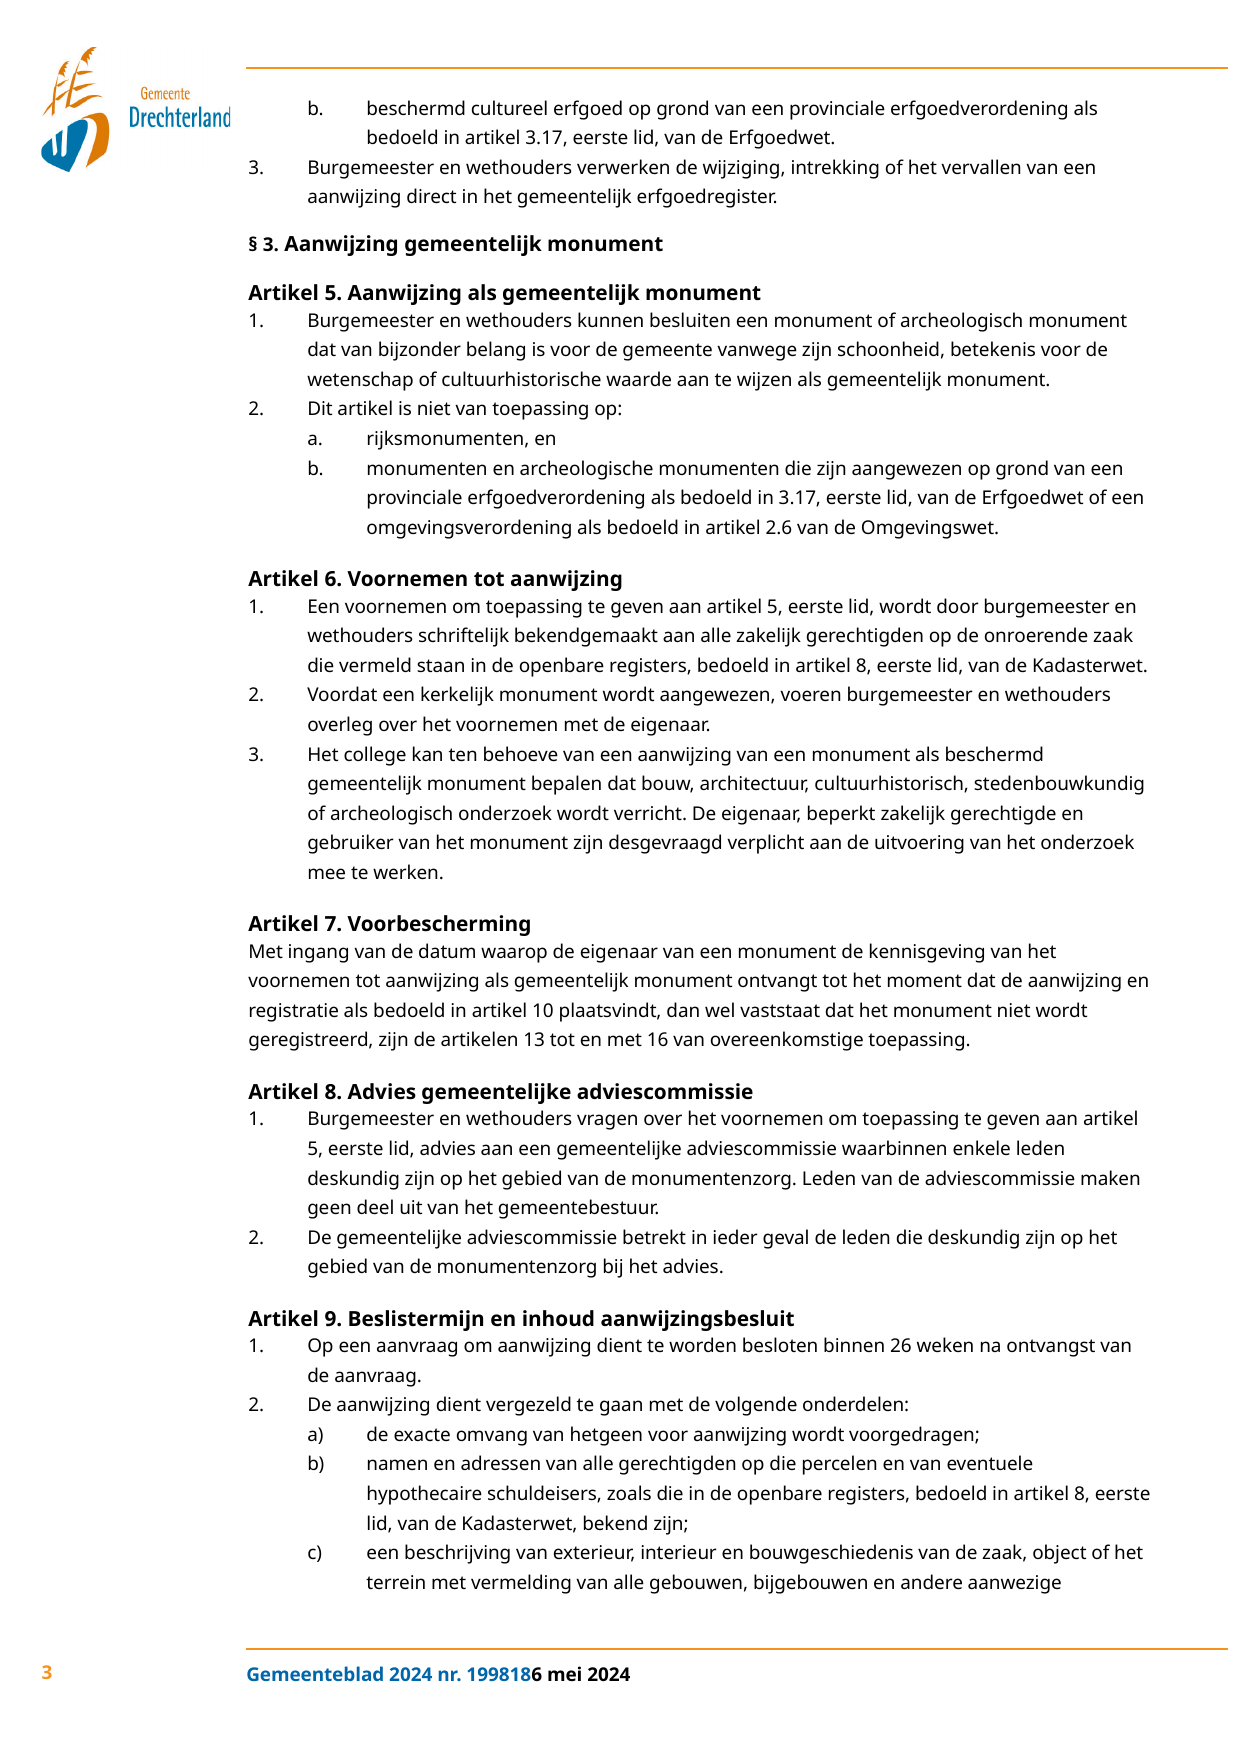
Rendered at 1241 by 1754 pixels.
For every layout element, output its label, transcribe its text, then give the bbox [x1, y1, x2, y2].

list monumenten en archeologische monumenten die zijn aangewezen op grond van een provinciale erfgoedverordening als bedoeld in 3.17, eerste lid, van de Erfgoedwet of een omgevingsverordening als bedoeld in artikel 2.6 van de Omgevingswet. [307, 455, 1152, 540]
list Op een aanvraag om aanwijzing dient te worden besloten binnen 26 weken na ontvangst van de aanvraag. [248, 1332, 1152, 1388]
picture [41, 47, 231, 172]
list De aanwijzing dient vergezeld te gaan met de volgende onderdelen: [248, 1391, 1152, 1417]
list Het college kan ten behoeve van een aanwijzing van een monument als beschermd gemeentelijk monument bepalen dat bouw, architectuur, cultuurhistorisch, stedenbouwkundig of archeologisch onderzoek wordt verricht. De eigenaar, beperkt zakelijk gerechtigde en gebruiker van het monument zijn desgevraagd verplicht aan de uitvoering van het onderzoek mee te werken. [248, 741, 1152, 885]
list namen en adressen van alle gerechtigden op die percelen en van eventuele hypothecaire schuldeisers, zoals die in de openbare registers, bedoeld in artikel 8, eerste lid, van de Kadasterwet, bekend zijn; [307, 1451, 1152, 1536]
text Artikel 9. Beslistermijn en inhoud aanwijzingsbesluit [248, 1304, 1152, 1332]
list Burgemeester en wethouders vragen over het voornemen om toepassing te geven aan artikel 5, eerste lid, advies aan een gemeentelijke adviescommissie waarbinnen enkele leden deskundig zijn op het gebied van de monumentenzorg. Leden van de adviescommissie maken geen deel uit van het gemeentebestuur. [248, 1106, 1152, 1220]
text § 3. Aanwijzing gemeentelijk monument [248, 229, 1152, 258]
list de exacte omvang van hetgeen voor aanwijzing wordt voorgedragen; [307, 1421, 1152, 1447]
list Een voornemen om toepassing te geven aan artikel 5, eerste lid, wordt door burgemeester en wethouders schriftelijk bekendgemaakt aan alle zakelijk gerechtigden op de onroerende zaak die vermeld staan in de openbare registers, bedoeld in artikel 8, eerste lid, van de Kadasterwet. [248, 593, 1152, 678]
list Burgemeester en wethouders kunnen besluiten een monument of archeologisch monument dat van bijzonder belang is voor de gemeente vanwege zijn schoonheid, betekenis voor de wetenschap of cultuurhistorische waarde aan te wijzen als gemeentelijk monument. [248, 307, 1152, 392]
text Artikel 5. Aanwijzing als gemeentelijk monument [248, 278, 1152, 307]
text Met ingang van de datum waarop de eigenaar van een monument de kennisgeving van het voornemen tot aanwijzing als gemeentelijk monument ontvangt tot het moment dat de aanwijzing en registratie als bedoeld in artikel 10 plaatsvindt, dan wel vaststaat dat het monument niet wordt geregistreerd, zijn de artikelen 13 tot en met 16 van overeenkomstige toepassing. [248, 938, 1152, 1052]
list een beschrijving van exterieur, interieur en bouwgeschiedenis van de zaak, object of het terrein met vermelding van alle gebouwen, bijgebouwen en andere aanwezige [307, 1539, 1152, 1595]
picture [226, 115, 231, 124]
list beschermd cultureel erfgoed op grond van een provinciale erfgoedverordening als bedoeld in artikel 3.17, eerste lid, van de Erfgoedwet. [307, 95, 1152, 150]
list Voordat een kerkelijk monument wordt aangewezen, voeren burgemeester en wethouders overleg over het voornemen met de eigenaar. [248, 682, 1152, 737]
list Burgemeester en wethouders verwerken de wijziging, intrekking of het vervallen van een aanwijzing direct in het gemeentelijk erfgoedregister. [248, 154, 1152, 209]
list rijksmonumenten, en [307, 425, 1152, 451]
picture [41, 158, 64, 172]
text Artikel 6. Voornemen tot aanwijzing [248, 564, 1152, 593]
list Dit artikel is niet van toepassing op: [248, 396, 1152, 421]
text Artikel 8. Advies gemeentelijke adviescommissie [248, 1077, 1152, 1106]
text Artikel 7. Voorbescherming [248, 909, 1152, 938]
list De gemeentelijke adviescommissie betrekt in ieder geval de leden die deskundig zijn op het gebied van de monumentenzorg bij het advies. [248, 1224, 1152, 1279]
